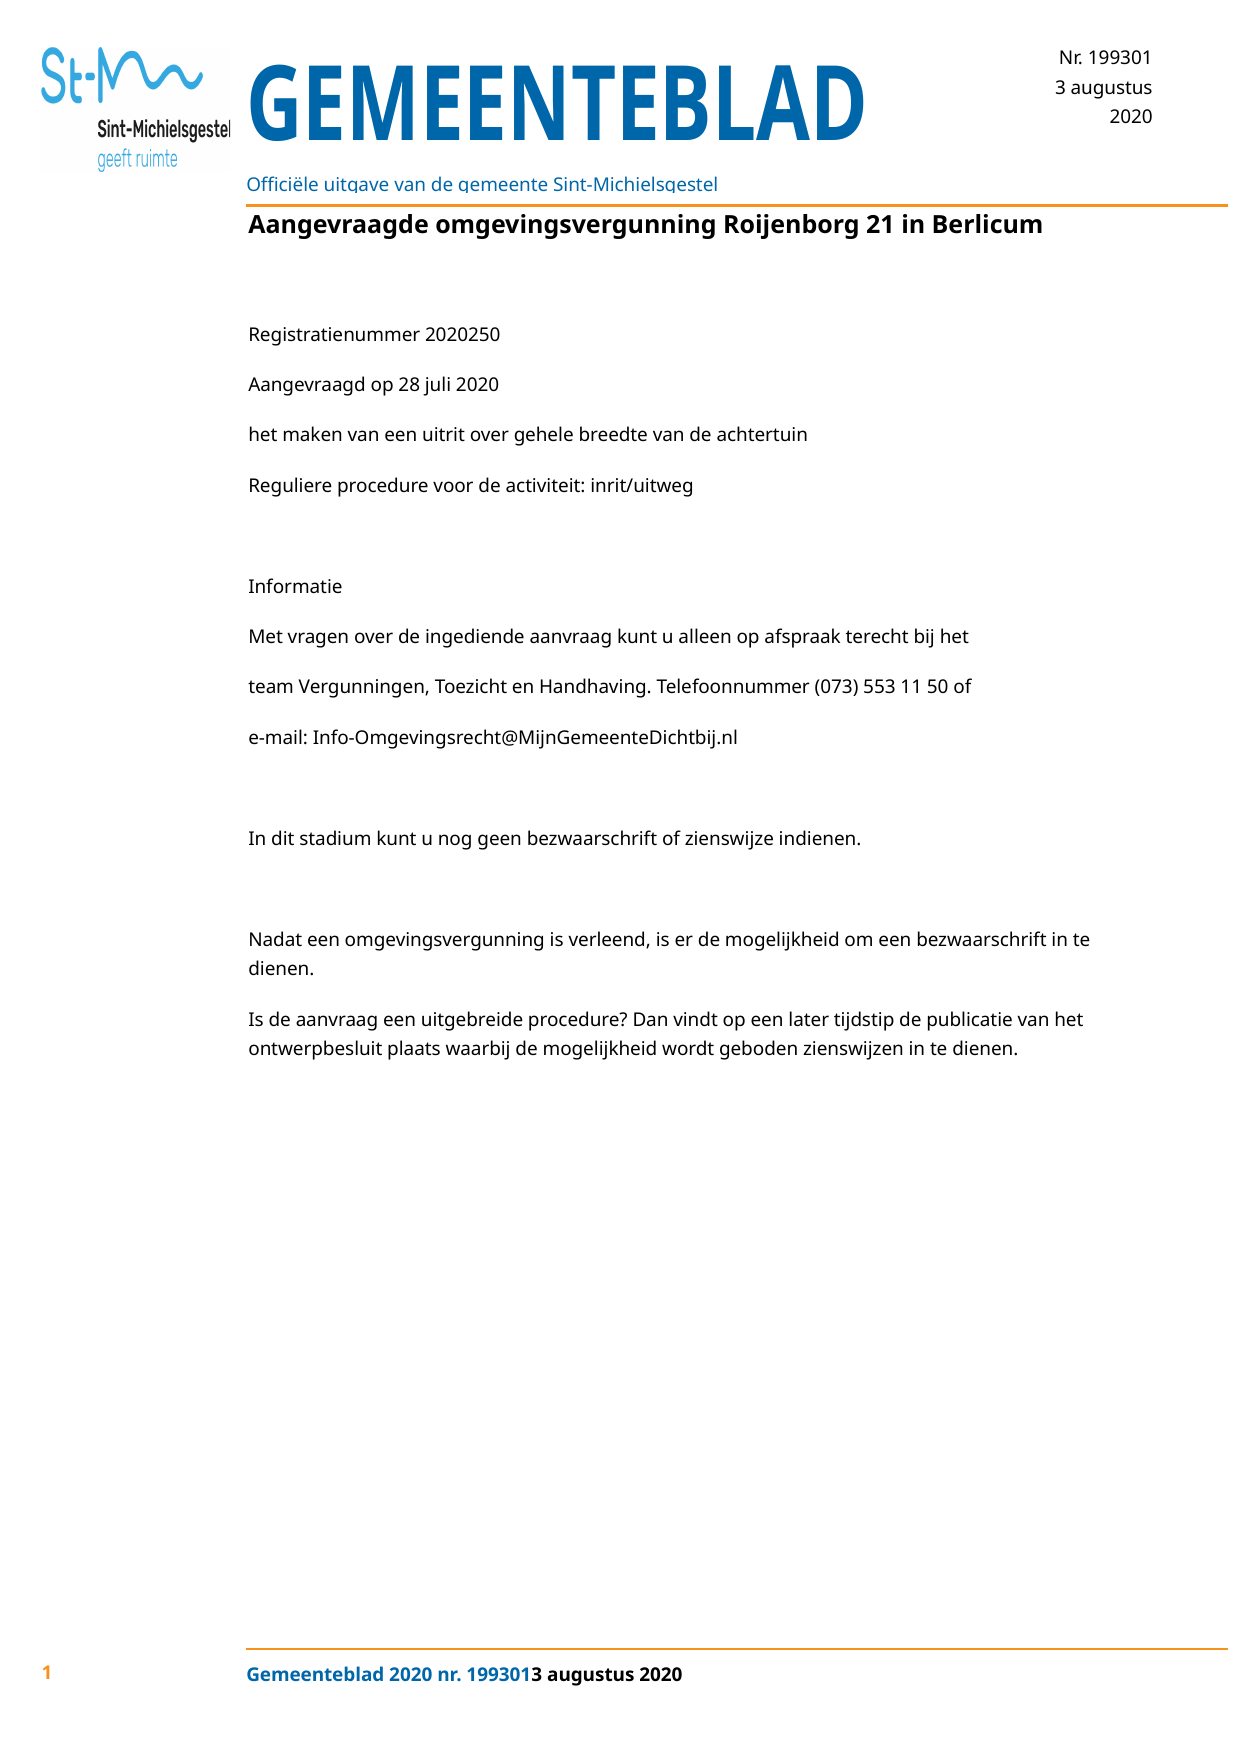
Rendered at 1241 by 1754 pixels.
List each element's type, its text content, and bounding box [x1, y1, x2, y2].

text Is de aanvraag een uitgebreide procedure? Dan vindt op een later tijdstip de publicatie van het ontwerpbesluit plaats waarbij de mogelijkheid wordt geboden zienswijzen in te dienen. [248, 1006, 1152, 1061]
text het maken van een uitrit over gehele breedte van de achtertuin [248, 422, 1152, 447]
text Met vragen over de ingediende aanvraag kunt u alleen op afspraak terecht bij het [248, 623, 1152, 649]
text Aangevraagd op 28 juli 2020 [248, 371, 1152, 397]
text Reguliere procedure voor de activiteit: inrit/uitweg [248, 472, 1152, 498]
text Nadat een omgevingsvergunning is verleend, is er de mogelijkheid om een bezwaarschrift in te dienen. [248, 926, 1152, 981]
picture [41, 47, 231, 172]
text Aangevraagde omgevingsvergunning Roijenborg 21 in Berlicum [248, 207, 1152, 241]
text team Vergunningen, Toezicht en Handhaving. Telefoonnummer (073) 553 11 50 of [248, 674, 1152, 699]
text Registratienummer 2020250 [248, 321, 1152, 346]
text In dit stadium kunt u nog geen bezwaarschrift of zienswijze indienen. [248, 825, 1152, 851]
text Informatie [248, 573, 1152, 598]
text e-mail: Info-Omgevingsrecht@MijnGemeenteDichtbij.nl [248, 724, 1152, 750]
